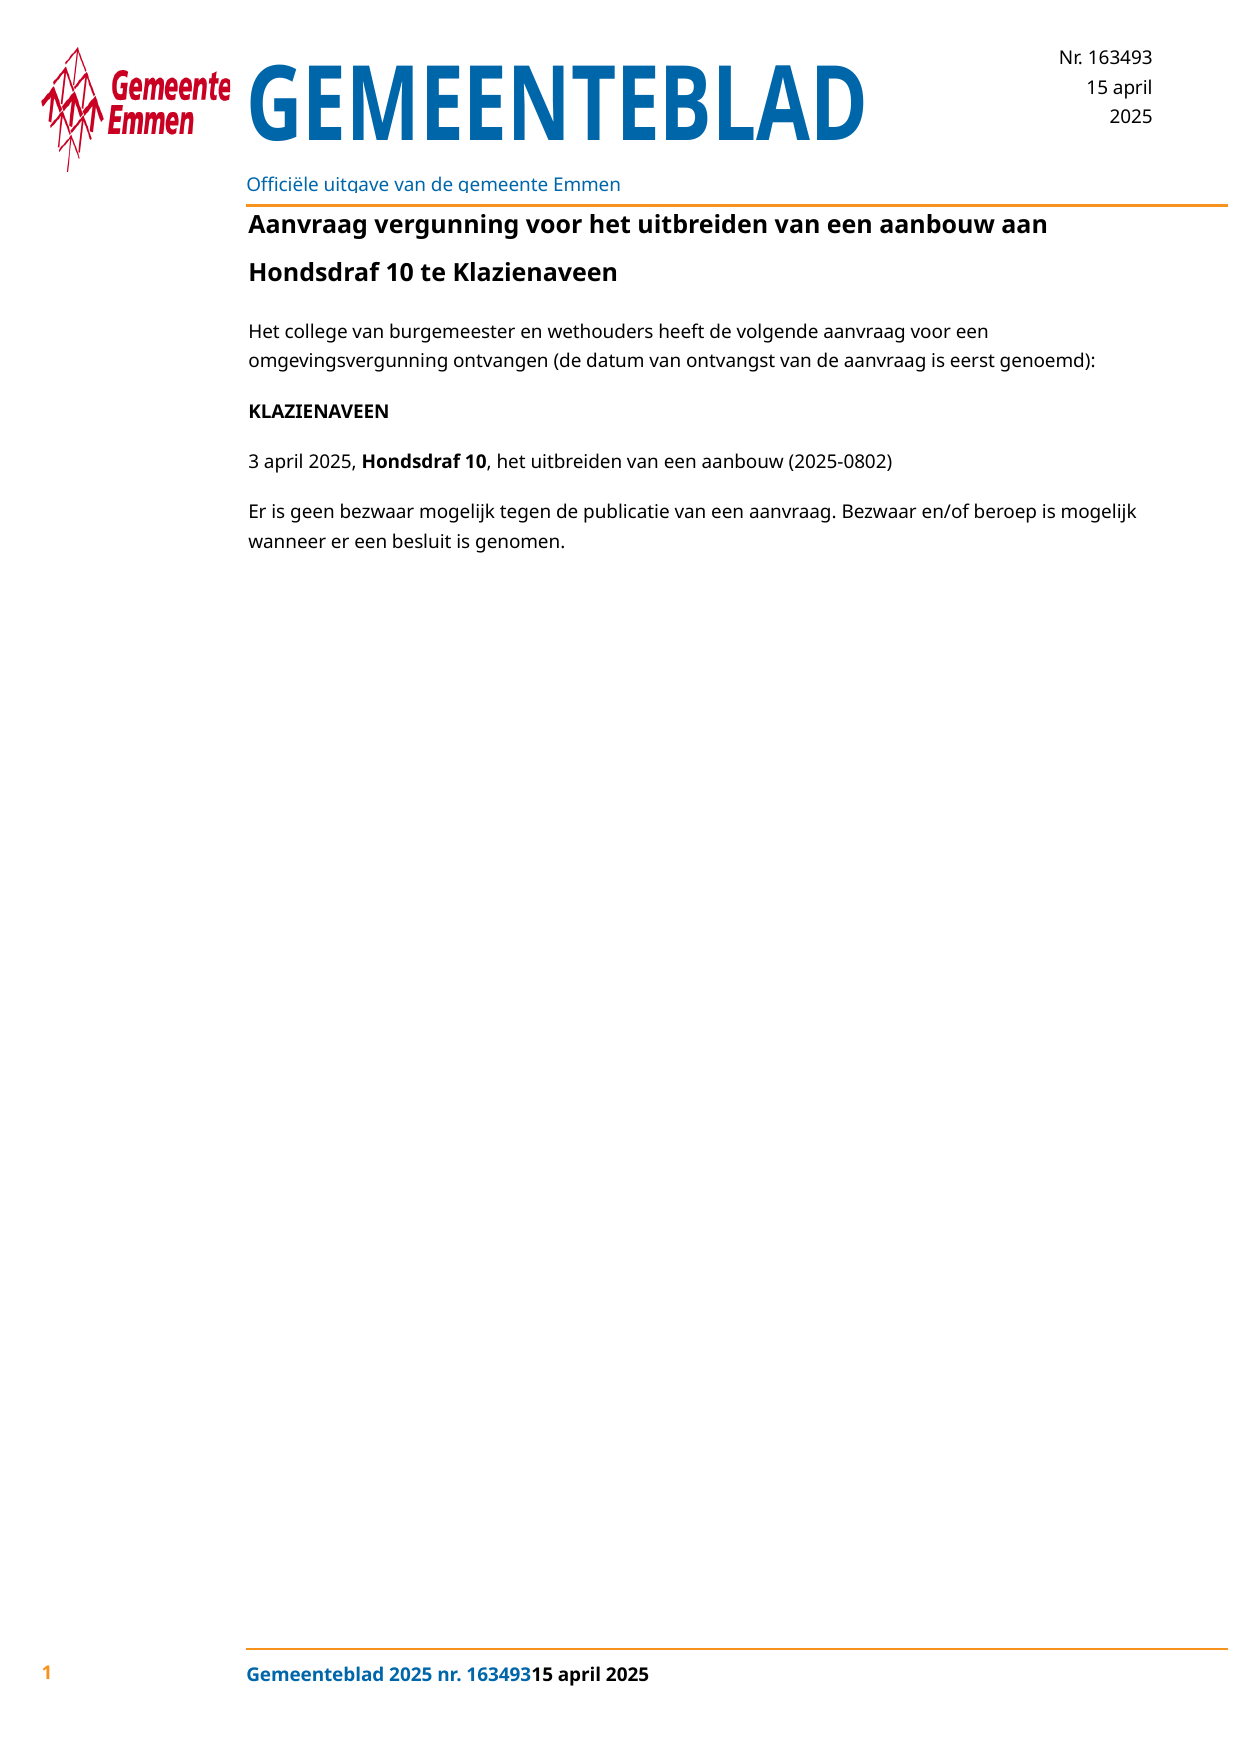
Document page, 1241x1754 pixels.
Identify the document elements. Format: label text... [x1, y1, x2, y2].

text KLAZIENAVEEN [248, 398, 1152, 424]
picture [41, 47, 231, 172]
text Het college van burgemeester en wethouders heeft de volgende aanvraag voor een omgevingsvergunning ontvangen (de datum van ontvangst van de aanvraag is eerst genoemd): [248, 318, 1152, 373]
text 3 april 2025, Hondsdraf 10, het uitbreiden van een aanbouw (2025-0802) [248, 448, 1152, 474]
text Er is geen bezwaar mogelijk tegen de publicatie van een aanvraag. Bezwaar en/of beroep is mogelijk wanneer er een besluit is genomen. [248, 499, 1152, 554]
text Aanvraag vergunning voor het uitbreiden van een aanbouw aan Hondsdraf 10 te Klazienaveen [248, 207, 1152, 288]
